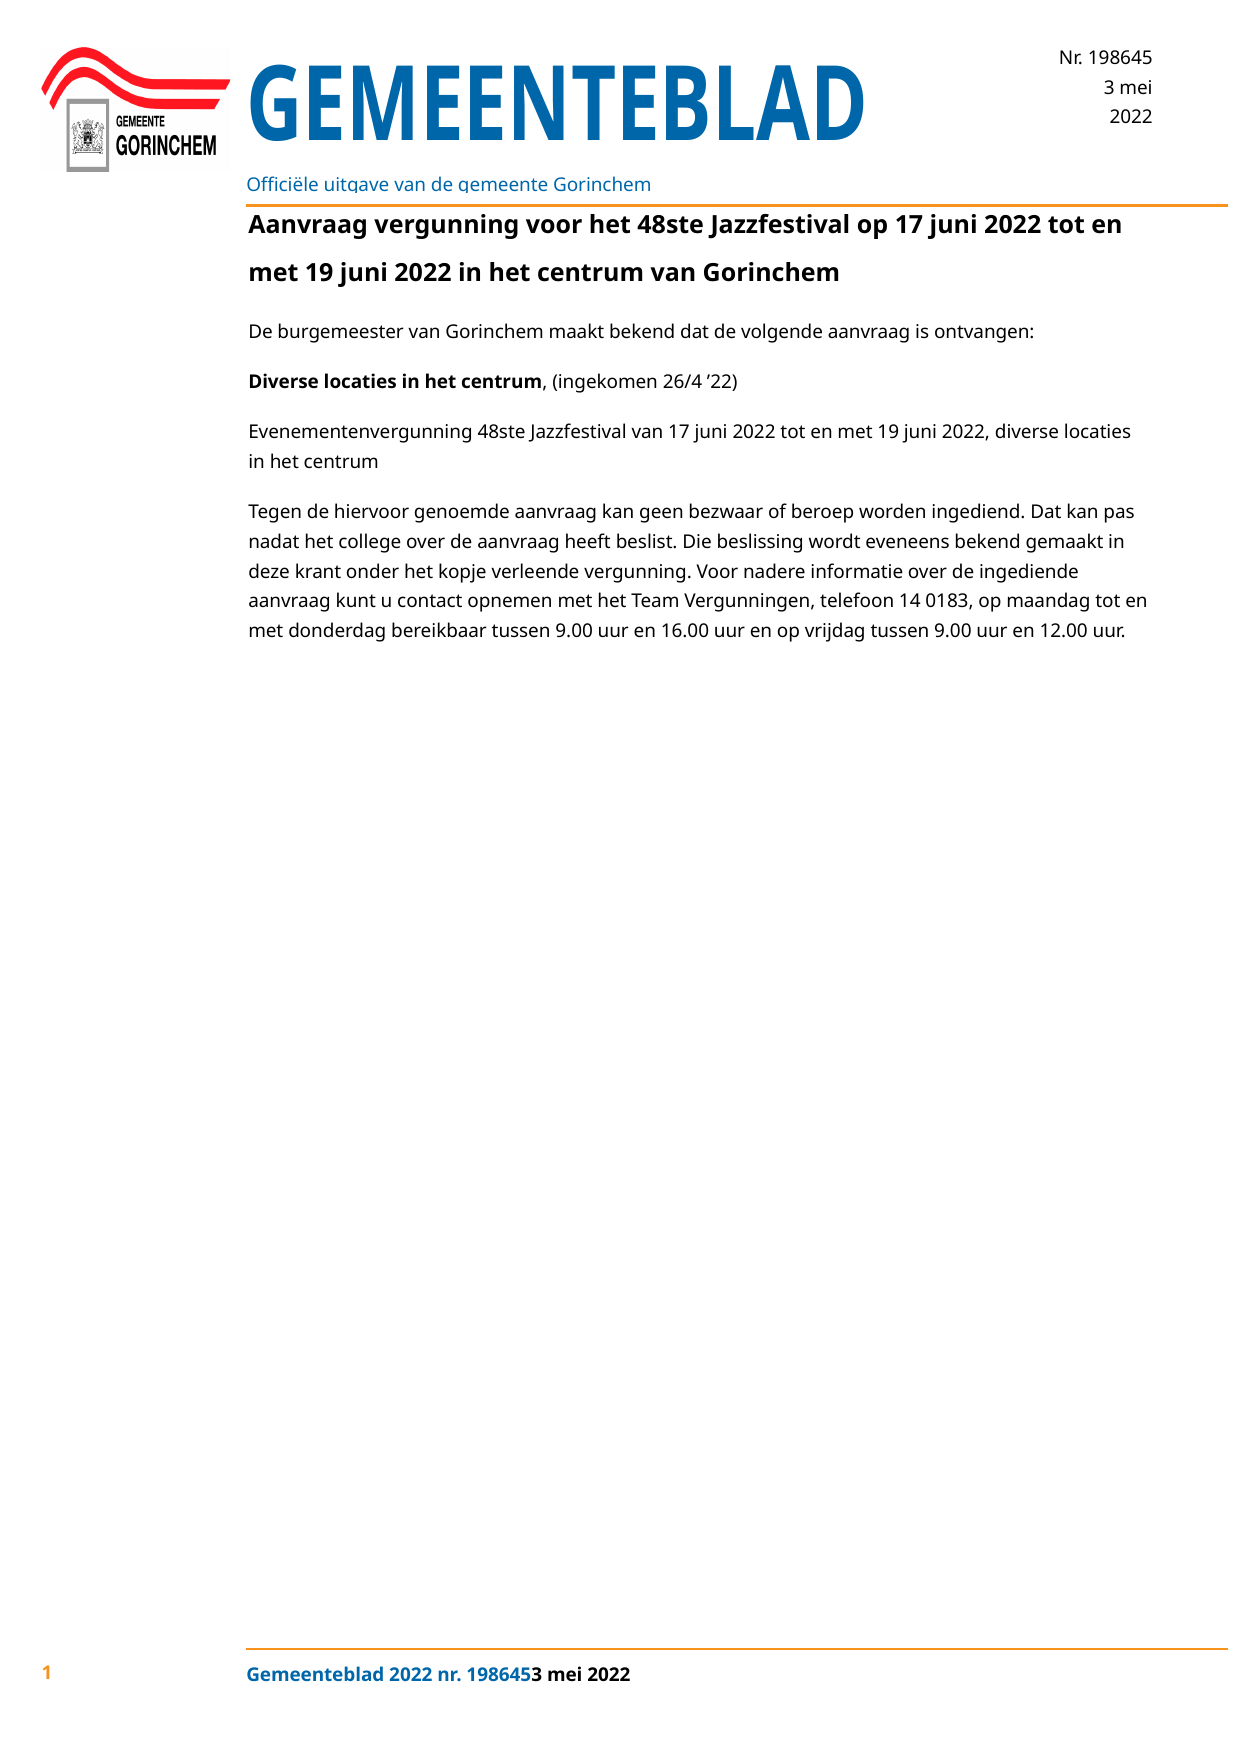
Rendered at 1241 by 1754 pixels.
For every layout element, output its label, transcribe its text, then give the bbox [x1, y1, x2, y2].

picture [41, 47, 231, 172]
text Aanvraag vergunning voor het 48ste Jazzfestival op 17 juni 2022 tot en met 19 juni 2022 in het centrum van Gorinchem [248, 207, 1152, 288]
text Evenementenvergunning 48ste Jazzfestival van 17 juni 2022 tot en met 19 juni 2022, diverse locaties in het centrum [248, 419, 1152, 474]
text Diverse locaties in het centrum, (ingekomen 26/4 ’22) [248, 368, 1152, 394]
text Tegen de hiervoor genoemde aanvraag kan geen bezwaar of beroep worden ingediend. Dat kan pas nadat het college over de aanvraag heeft beslist. Die beslissing wordt eveneens bekend gemaakt in deze krant onder het kopje verleende vergunning. Voor nadere informatie over de ingediende aanvraag kunt u contact opnemen met het Team Vergunningen, telefoon 14 0183, op maandag tot en met donderdag bereikbaar tussen 9.00 uur en 16.00 uur en op vrijdag tussen 9.00 uur en 12.00 uur. [248, 499, 1152, 643]
text De burgemeester van Gorinchem maakt bekend dat de volgende aanvraag is ontvangen: [248, 318, 1152, 344]
